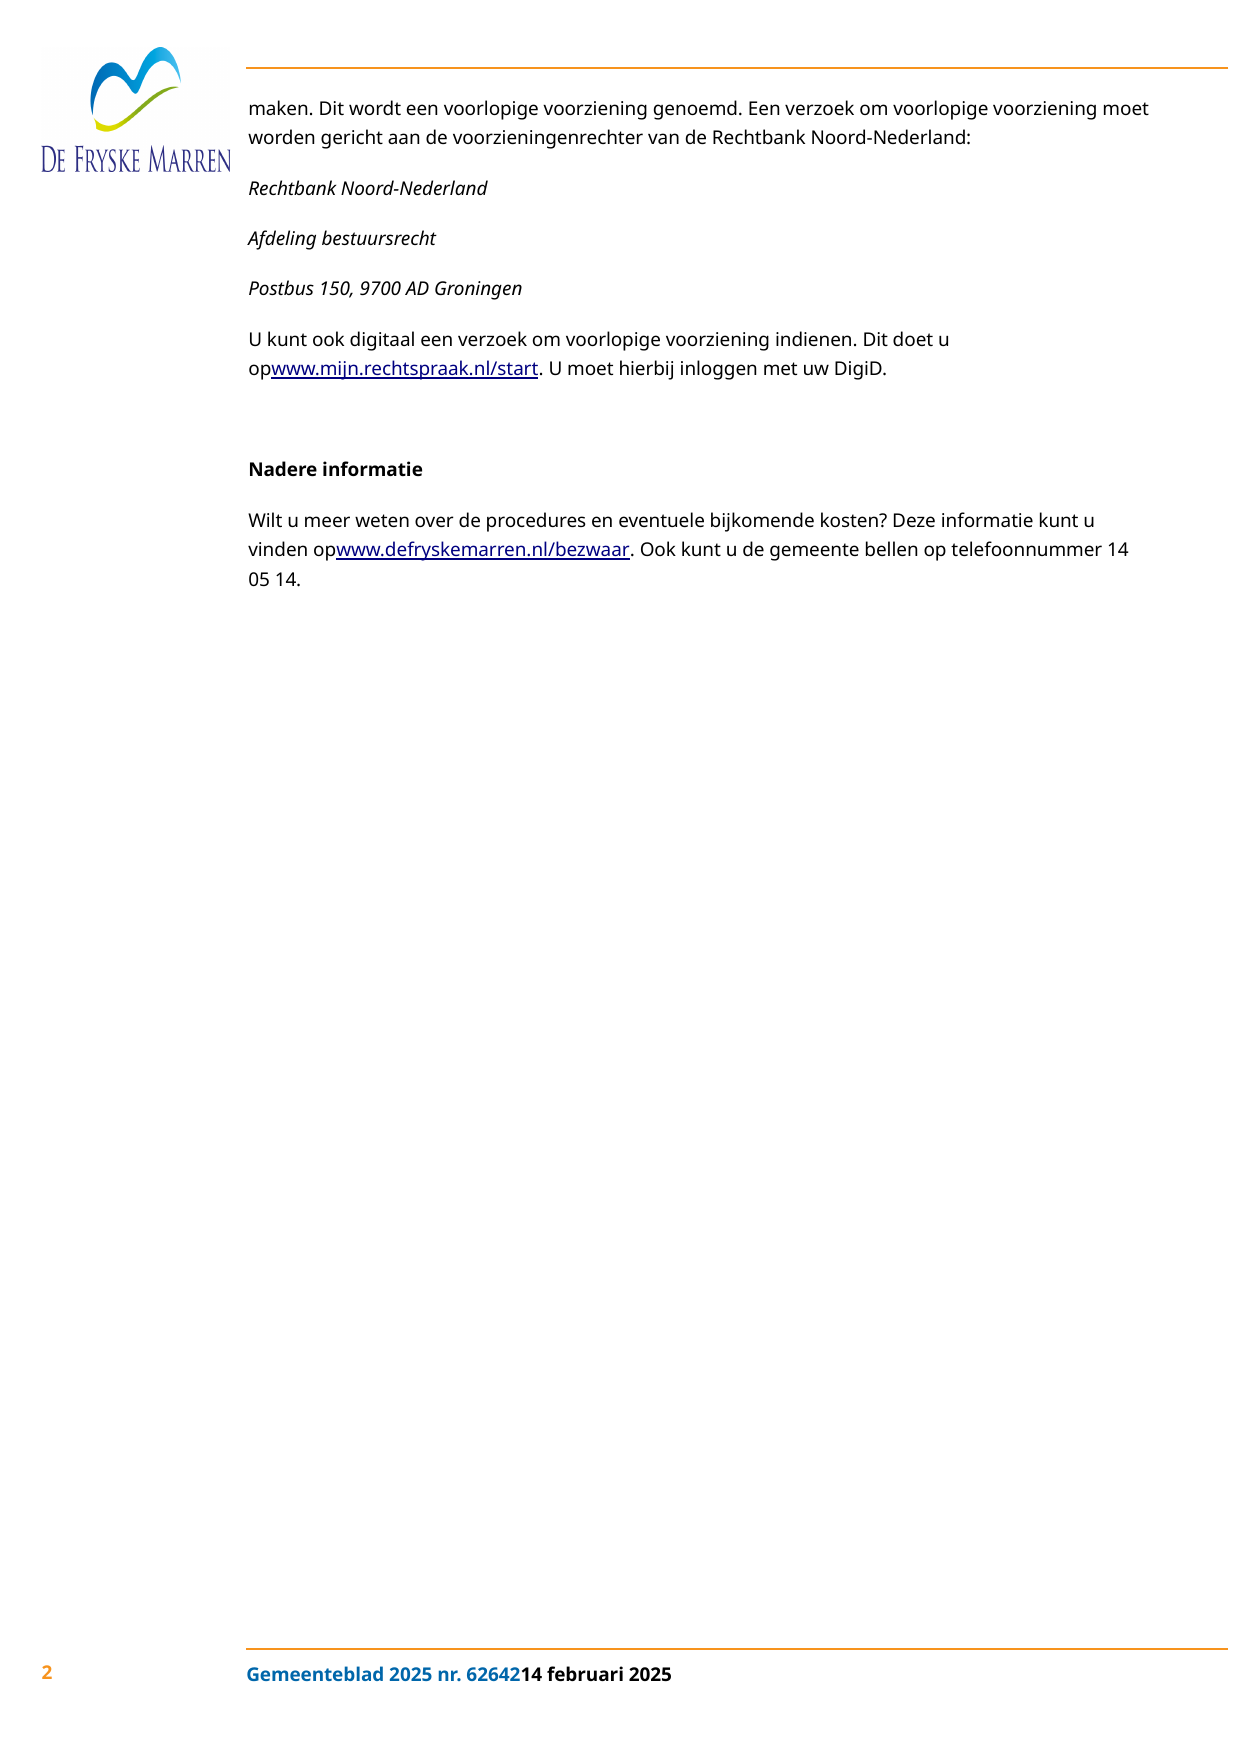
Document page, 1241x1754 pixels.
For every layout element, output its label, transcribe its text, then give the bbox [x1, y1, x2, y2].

text Postbus 150, 9700 AD Groningen [248, 276, 1152, 301]
text Afdeling bestuursrecht [248, 225, 1152, 251]
text Rechtbank Noord-Nederland [248, 175, 1152, 201]
text maken. Dit wordt een voorlopige voorziening genoemd. Een verzoek om voorlopige voorziening moet worden gericht aan de voorzieningenrechter van de Rechtbank Noord-Nederland: [248, 95, 1152, 150]
text Wilt u meer weten over de procedures en eventuele bijkomende kosten? Deze informatie kunt u vinden opwww.defryskemarren.nl/bezwaar. Ook kunt u de gemeente bellen op telefoonnummer 14 05 14. [248, 507, 1152, 592]
text Nadere informatie [248, 456, 1152, 482]
text U kunt ook digitaal een verzoek om voorlopige voorziening indienen. Dit doet u opwww.mijn.rechtspraak.nl/start. U moet hierbij inloggen met uw DigiD. [248, 326, 1152, 381]
picture [41, 47, 231, 172]
